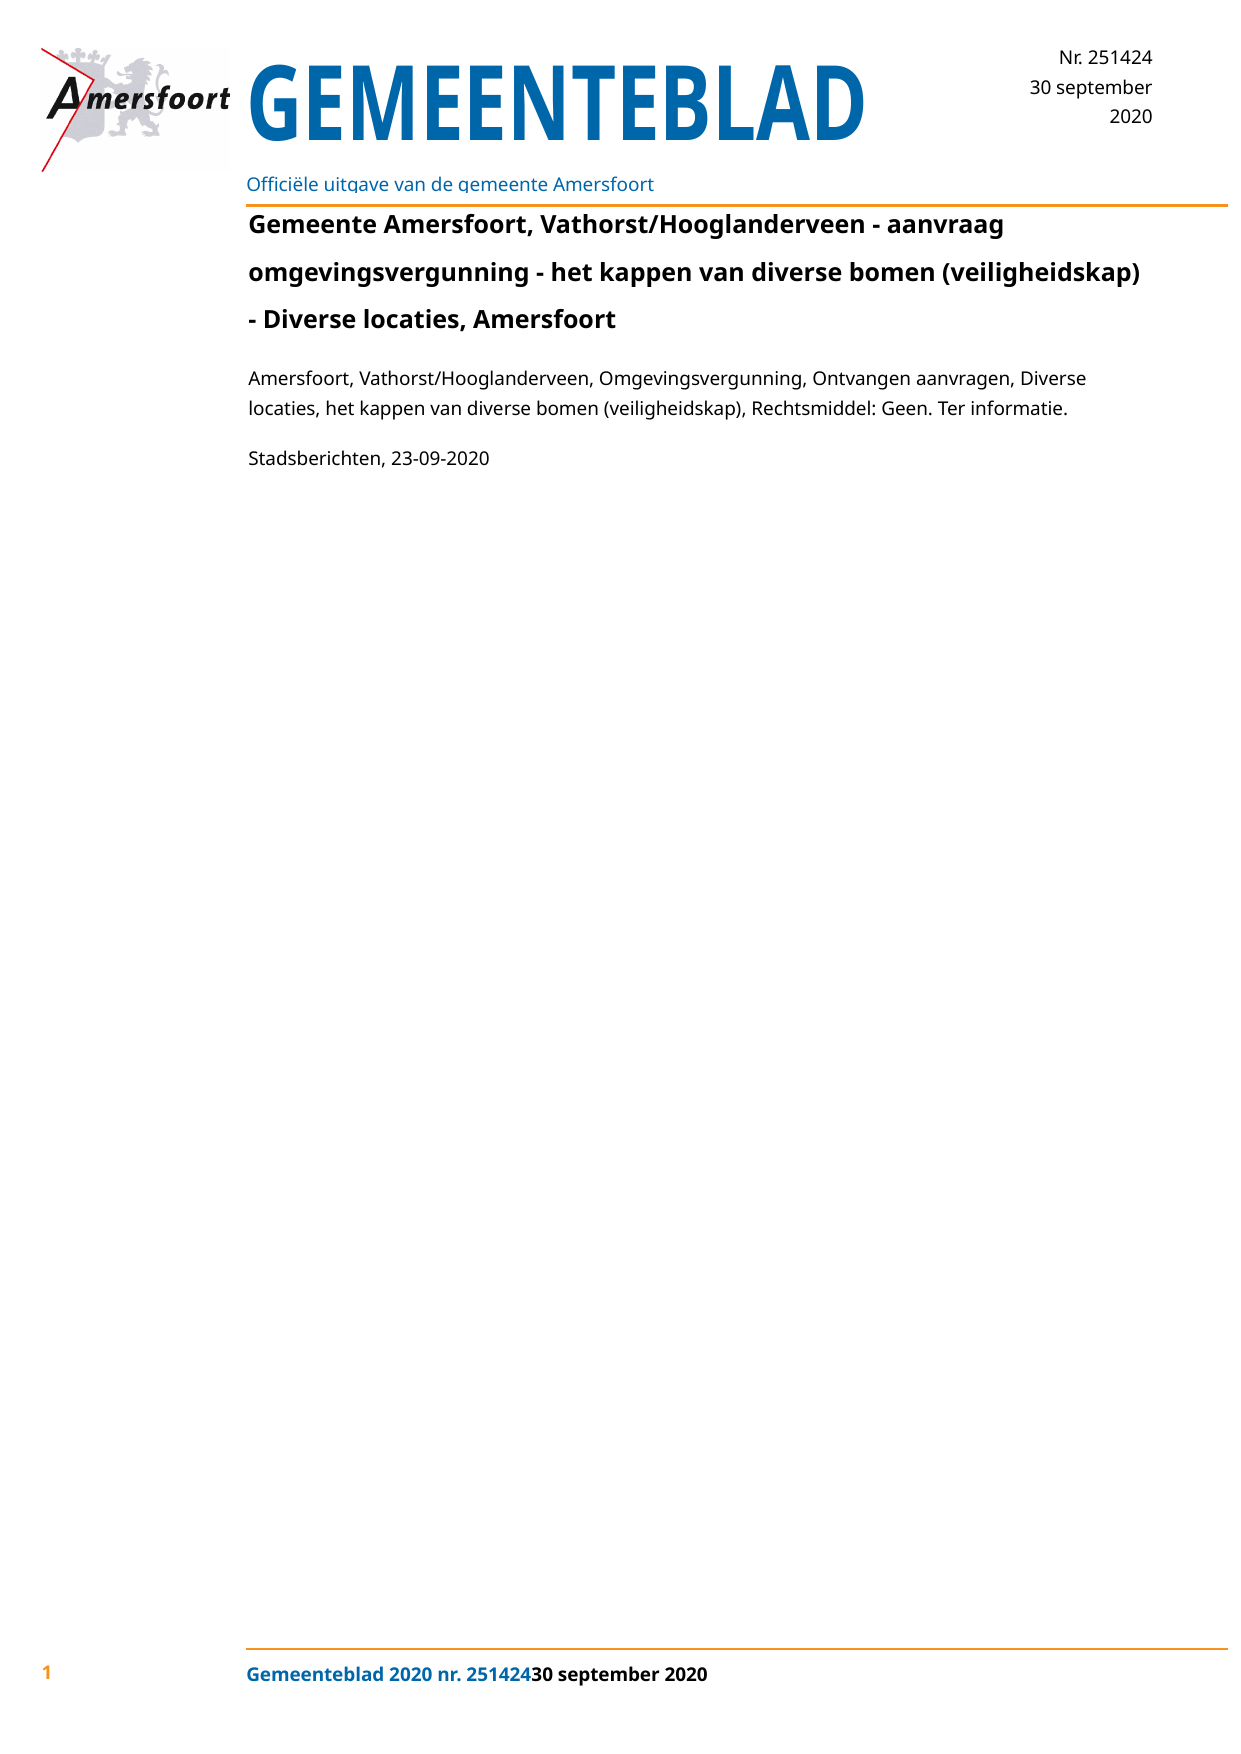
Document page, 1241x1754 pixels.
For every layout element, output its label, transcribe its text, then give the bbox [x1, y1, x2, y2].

picture [41, 47, 231, 172]
text Amersfoort, Vathorst/Hooglanderveen, Omgevingsvergunning, Ontvangen aanvragen, Diverse locaties, het kappen van diverse bomen (veiligheidskap), Rechtsmiddel: Geen. Ter informatie. [248, 366, 1152, 421]
text Gemeente Amersfoort, Vathorst/Hooglanderveen - aanvraag omgevingsvergunning - het kappen van diverse bomen (veiligheidskap) - Diverse locaties, Amersfoort [248, 207, 1152, 336]
text Stadsberichten, 23-09-2020 [248, 446, 1152, 471]
